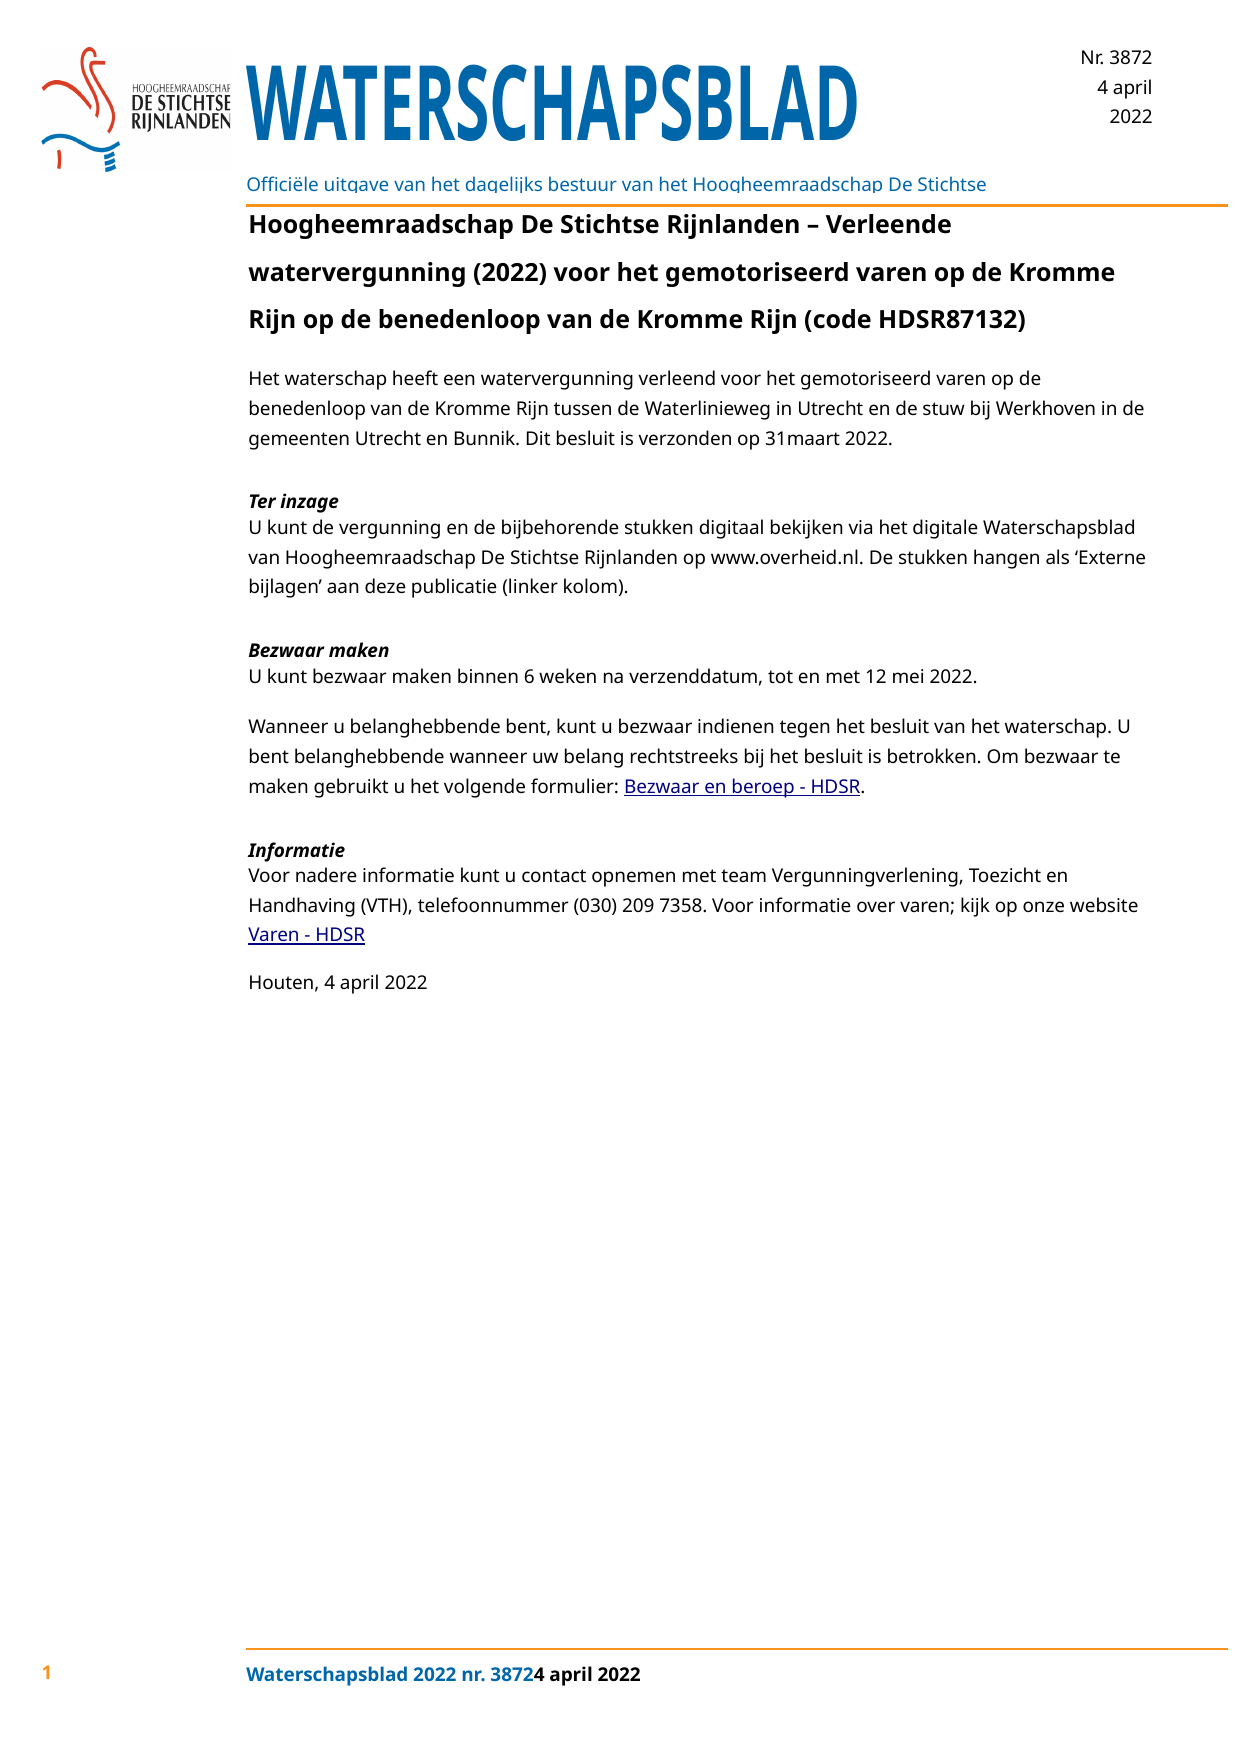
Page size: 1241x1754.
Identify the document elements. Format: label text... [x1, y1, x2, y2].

text Voor nadere informatie kunt u contact opnemen met team Vergunningverlening, Toezicht en Handhaving (VTH), telefoonnummer (030) 209 7358. Voor informatie over varen; kijk op onze website Varen - HDSR [248, 862, 1152, 947]
text U kunt bezwaar maken binnen 6 weken na verzenddatum, tot en met 12 mei 2022. [248, 663, 1152, 689]
text Informatie [248, 837, 1152, 862]
text Het waterschap heeft een watervergunning verleend voor het gemotoriseerd varen op de benedenloop van de Kromme Rijn tussen de Waterlinieweg in Utrecht en de stuw bij Werkhoven in de gemeenten Utrecht en Bunnik. Dit besluit is verzonden op 31maart 2022. [248, 366, 1152, 450]
text Ter inzage [248, 489, 1152, 514]
text Houten, 4 april 2022 [248, 969, 1152, 995]
picture [41, 47, 231, 172]
text Hoogheemraadschap De Stichtse Rijnlanden – Verleende watervergunning (2022) voor het gemotoriseerd varen op de Kromme Rijn op de benedenloop van de Kromme Rijn (code HDSR87132) [248, 207, 1152, 336]
text U kunt de vergunning en de bijbehorende stukken digitaal bekijken via het digitale Waterschapsblad van Hoogheemraadschap De Stichtse Rijnlanden op www.overheid.nl. De stukken hangen als ‘Externe bijlagen’ aan deze publicatie (linker kolom). [248, 514, 1152, 599]
text Wanneer u belanghebbende bent, kunt u bezwaar indienen tegen het besluit van het waterschap. U bent belanghebbende wanneer uw belang rechtstreeks bij het besluit is betrokken. Om bezwaar te maken gebruikt u het volgende formulier: Bezwaar en beroep - HDSR. [248, 714, 1152, 798]
text Bezwaar maken [248, 637, 1152, 663]
